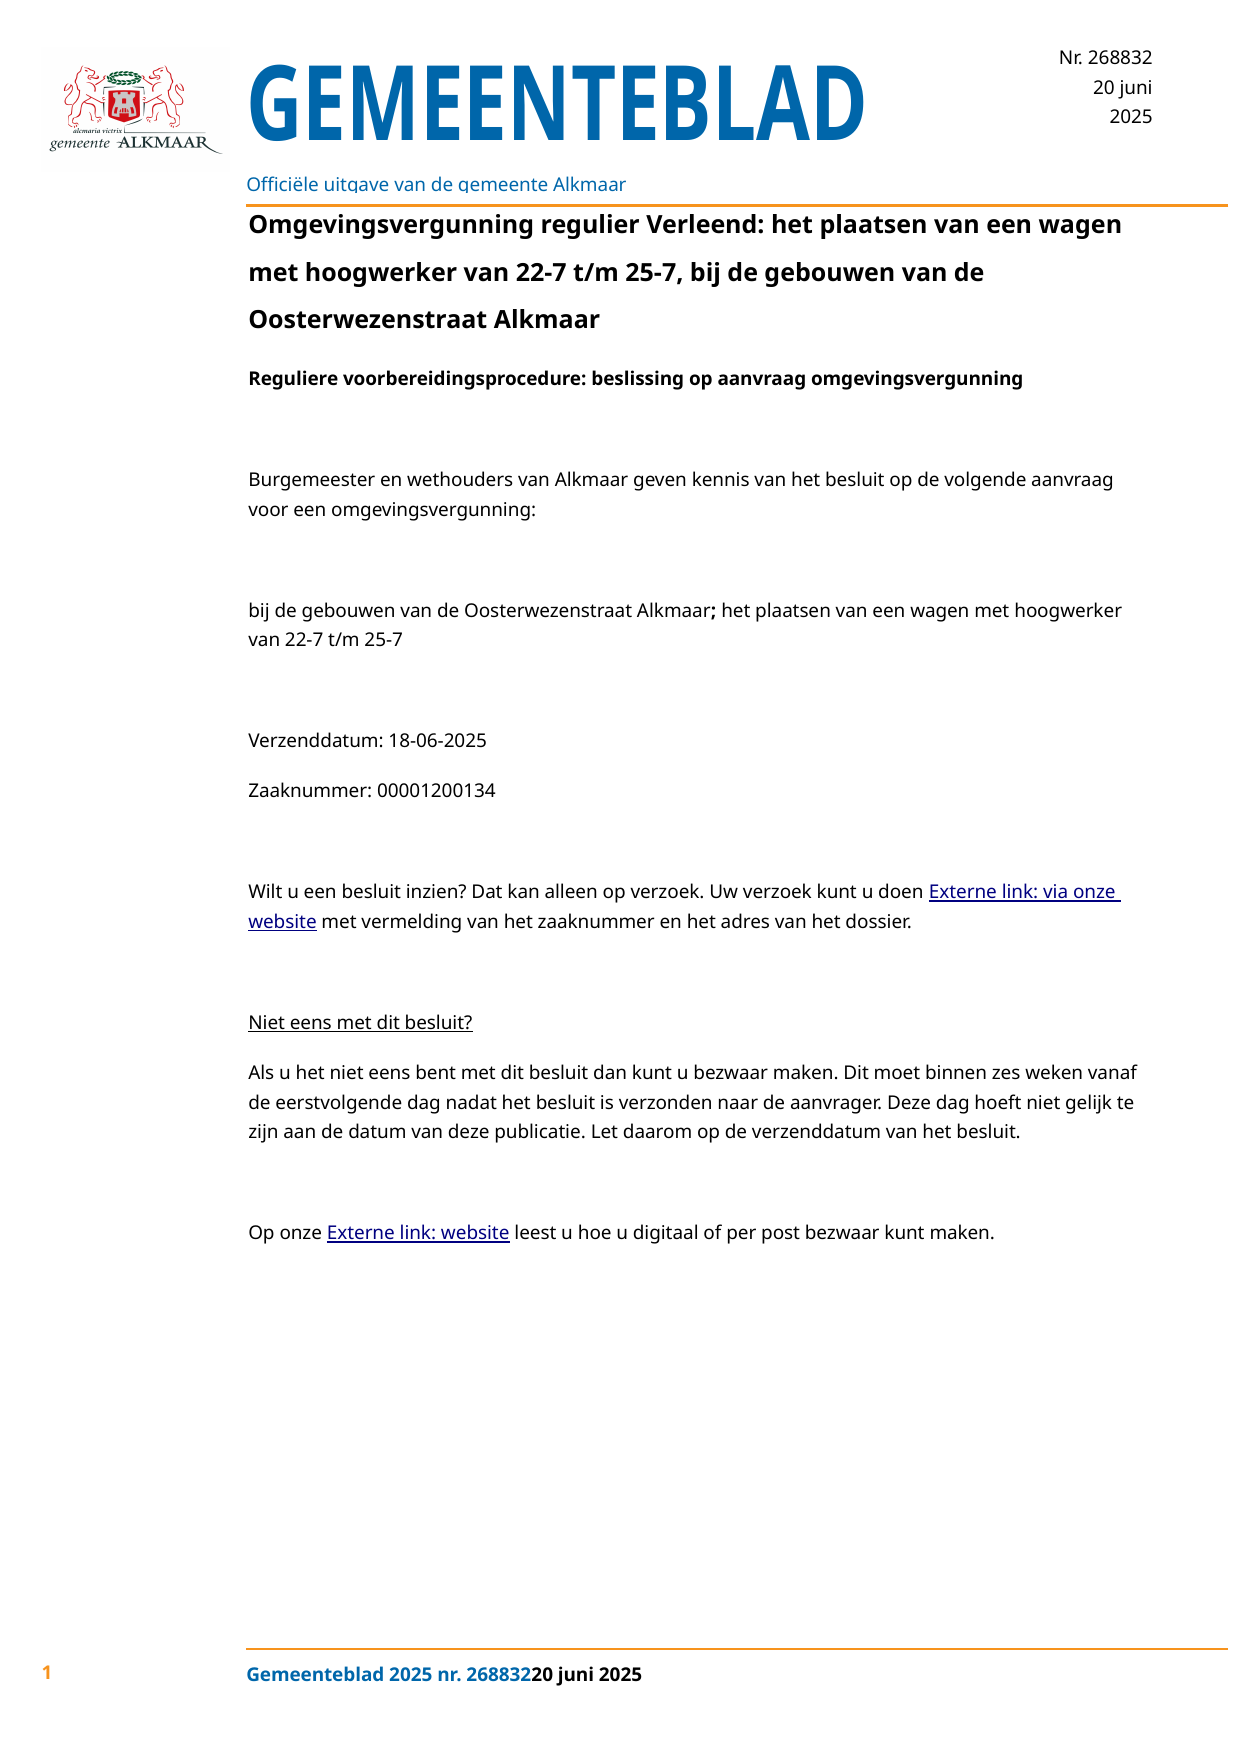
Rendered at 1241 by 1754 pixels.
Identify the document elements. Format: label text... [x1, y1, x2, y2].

text Op onze Externe link: website leest u hoe u digitaal of per post bezwaar kunt maken. [248, 1219, 1152, 1245]
text Wilt u een besluit inzien? Dat kan alleen op verzoek. Uw verzoek kunt u doen Externe link: via onze website met vermelding van het zaaknummer en het adres van het dossier. [248, 878, 1152, 934]
text Burgemeester en wethouders van Alkmaar geven kennis van het besluit op de volgende aanvraag voor een omgevingsvergunning: [248, 466, 1152, 522]
text Verzenddatum: 18-06-2025 [248, 727, 1152, 753]
text Reguliere voorbereidingsprocedure: beslissing op aanvraag omgevingsvergunning [248, 366, 1152, 391]
text Zaaknummer: 00001200134 [248, 778, 1152, 803]
text Omgevingsvergunning regulier Verleend: het plaatsen van een wagen met hoogwerker van 22-7 t/m 25-7, bij de gebouwen van de Oosterwezenstraat Alkmaar [248, 207, 1152, 336]
picture [41, 47, 231, 172]
text Als u het niet eens bent met dit besluit dan kunt u bezwaar maken. Dit moet binnen zes weken vanaf de eerstvolgende dag nadat het besluit is verzonden naar de aanvrager. Deze dag hoeft niet gelijk te zijn aan de datum van deze publicatie. Let daarom op de verzenddatum van het besluit. [248, 1059, 1152, 1144]
text bij de gebouwen van de Oosterwezenstraat Alkmaar; het plaatsen van een wagen met hoogwerker van 22-7 t/m 25-7 [248, 597, 1152, 652]
text Niet eens met dit besluit? [248, 1009, 1152, 1034]
